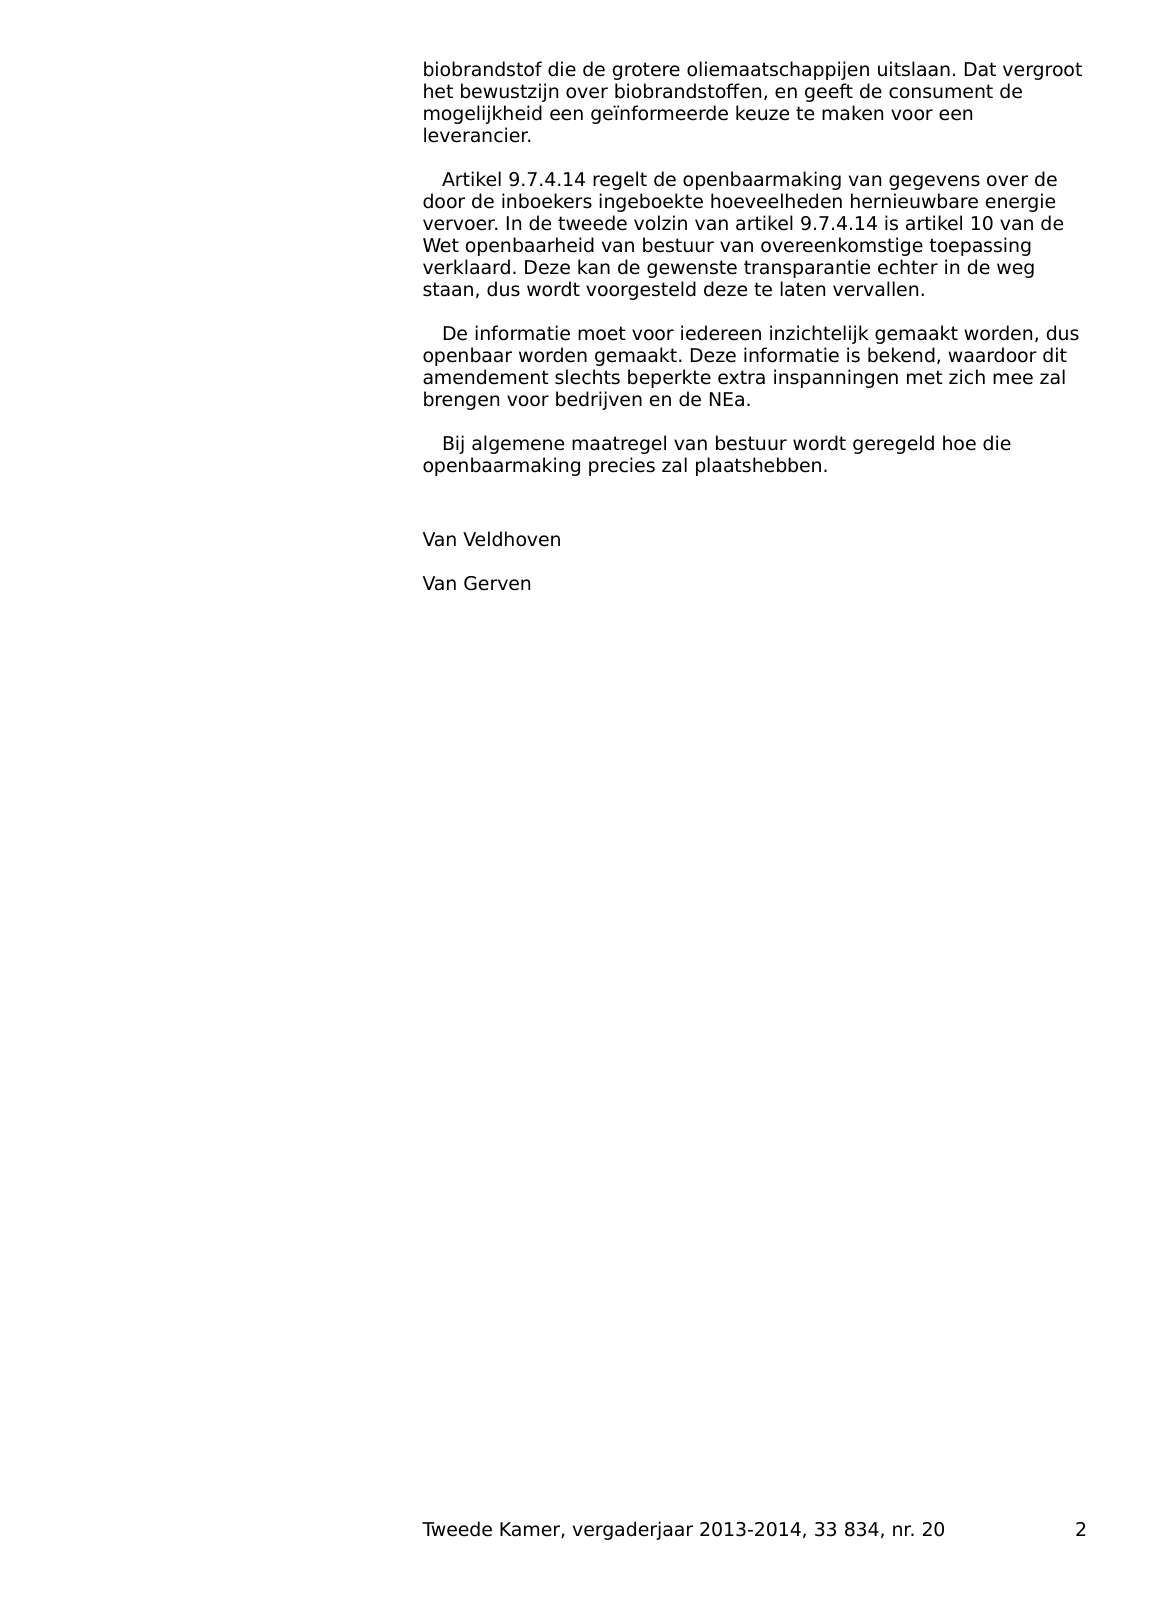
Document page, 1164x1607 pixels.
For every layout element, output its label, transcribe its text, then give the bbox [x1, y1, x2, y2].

text Van Veldhoven Van Gerven [422, 507, 1087, 595]
text De informatie moet voor iedereen inzichtelijk gemaakt worden, dus openbaar worden gemaakt. Deze informatie is bekend, waardoor dit amendement slechts beperkte extra inspanningen met zich mee zal brengen voor bedrijven en de NEa. [422, 323, 1087, 411]
text biobrandstof die de grotere oliemaatschappijen uitslaan. Dat vergroot het bewustzijn over biobrandstoffen, en geeft de consument de mogelijkheid een geïnformeerde keuze te maken voor een leverancier. [422, 59, 1087, 147]
text Artikel 9.7.4.14 regelt de openbaarmaking van gegevens over de door de inboekers ingeboekte hoeveelheden hernieuwbare energie vervoer. In de tweede volzin van artikel 9.7.4.14 is artikel 10 van de Wet openbaarheid van bestuur van overeenkomstige toepassing verklaard. Deze kan de gewenste transparantie echter in de weg staan, dus wordt voorgesteld deze te laten vervallen. [422, 169, 1087, 301]
text Bij algemene maatregel van bestuur wordt geregeld hoe die openbaarmaking precies zal plaatshebben. [422, 433, 1087, 477]
